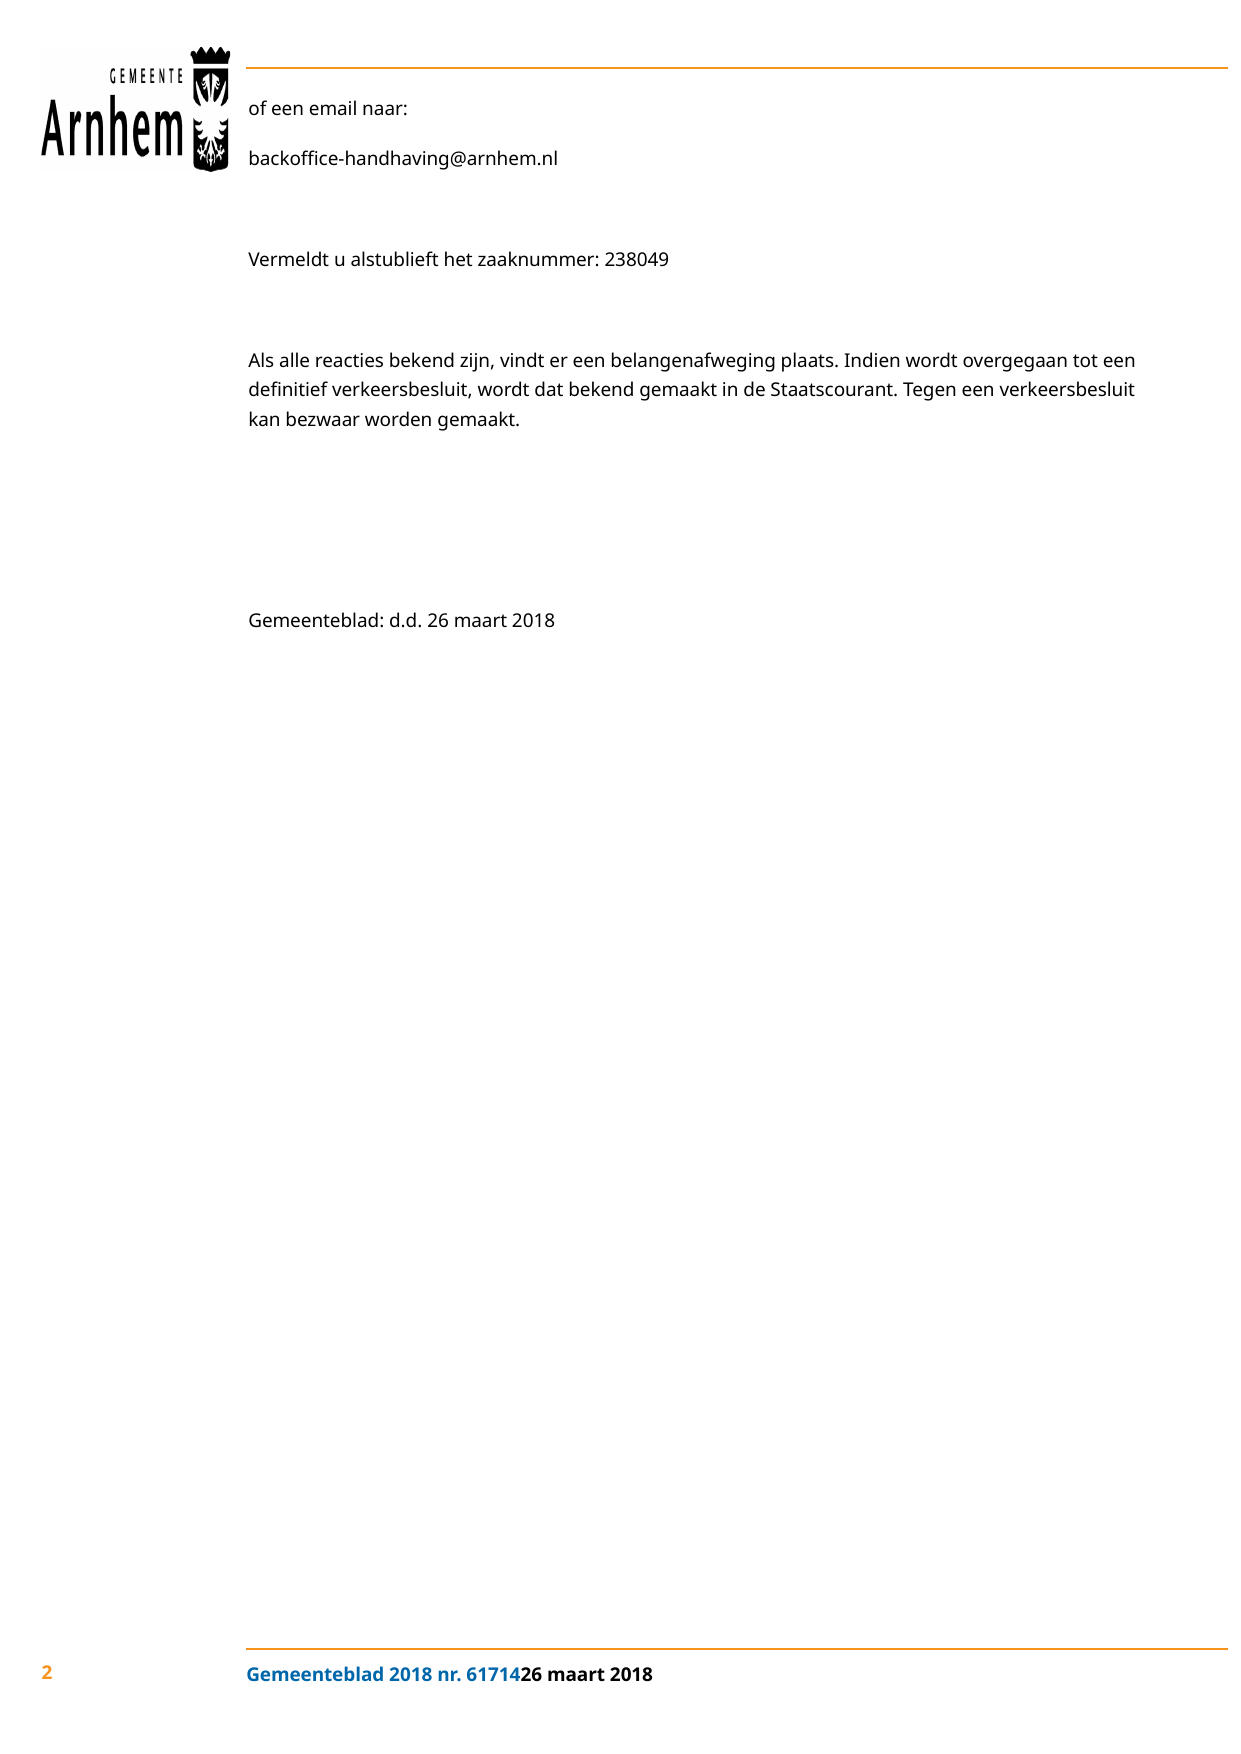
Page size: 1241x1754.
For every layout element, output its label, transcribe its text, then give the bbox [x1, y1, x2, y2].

text of een email naar: [248, 95, 1152, 121]
text Als alle reacties bekend zijn, vindt er een belangenafweging plaats. Indien wordt overgegaan tot een definitief verkeersbesluit, wordt dat bekend gemaakt in de Staatscourant. Tegen een verkeersbesluit kan bezwaar worden gemaakt. [248, 347, 1152, 432]
text backoffice-handhaving@arnhem.nl [248, 145, 1152, 171]
text Gemeenteblad: d.d. 26 maart 2018 [248, 608, 1152, 633]
picture [41, 47, 231, 172]
text Vermeldt u alstublieft het zaaknummer: 238049 [248, 246, 1152, 272]
